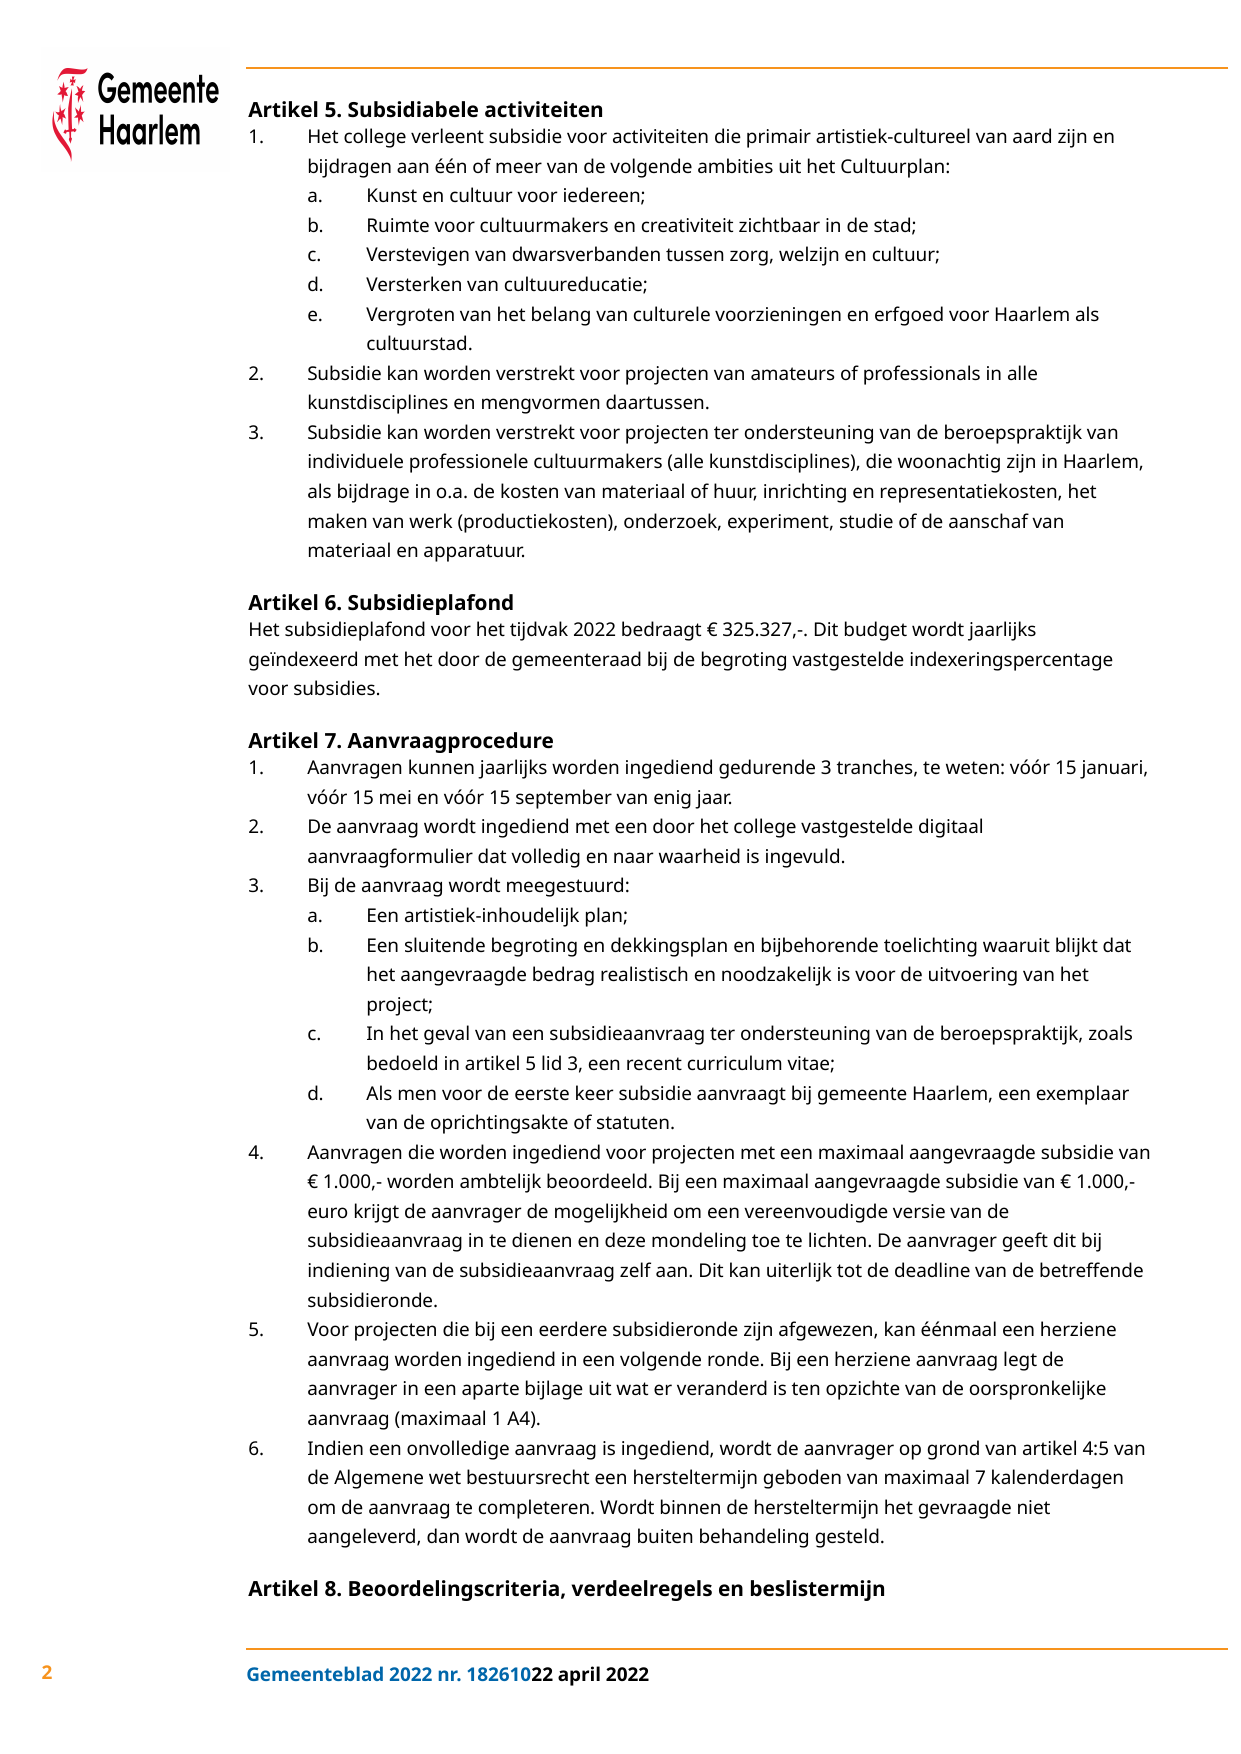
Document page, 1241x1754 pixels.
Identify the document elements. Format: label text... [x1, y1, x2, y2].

list Bij de aanvraag wordt meegestuurd: [248, 873, 1152, 898]
list Ruimte voor cultuurmakers en creativiteit zichtbaar in de stad; [307, 212, 1152, 238]
list Subsidie kan worden verstrekt voor projecten ter ondersteuning van de beroepspraktijk van individuele professionele cultuurmakers (alle kunstdisciplines), die woonachtig zijn in Haarlem, als bijdrage in o.a. de kosten van materiaal of huur, inrichting en representatiekosten, het maken van werk (productiekosten), onderzoek, experiment, studie of de aanschaf van materiaal en apparatuur. [248, 419, 1152, 563]
text Artikel 6. Subsidieplafond [248, 588, 1152, 616]
list Indien een onvolledige aanvraag is ingediend, wordt de aanvrager op grond van artikel 4:5 van de Algemene wet bestuursrecht een hersteltermijn geboden van maximaal 7 kalenderdagen om de aanvraag te completeren. Wordt binnen de hersteltermijn het gevraagde niet aangeleverd, dan wordt de aanvraag buiten behandeling gesteld. [248, 1435, 1152, 1549]
list Het college verleent subsidie voor activiteiten die primair artistiek-cultureel van aard zijn en bijdragen aan één of meer van de volgende ambities uit het Cultuurplan: [248, 123, 1152, 178]
list Als men voor de eerste keer subsidie aanvraagt bij gemeente Haarlem, een exemplaar van de oprichtingsakte of statuten. [307, 1080, 1152, 1135]
list Een sluitende begroting en dekkingsplan en bijbehorende toelichting waaruit blijkt dat het aangevraagde bedrag realistisch en noodzakelijk is voor de uitvoering van het project; [307, 932, 1152, 1017]
text Artikel 5. Subsidiabele activiteiten [248, 95, 1152, 123]
text Artikel 8. Beoordelingscriteria, verdeelregels en beslistermijn [248, 1574, 1152, 1602]
list In het geval van een subsidieaanvraag ter ondersteuning van de beroepspraktijk, zoals bedoeld in artikel 5 lid 3, een recent curriculum vitae; [307, 1021, 1152, 1076]
list De aanvraag wordt ingediend met een door het college vastgestelde digitaal aanvraagformulier dat volledig en naar waarheid is ingevuld. [248, 813, 1152, 869]
list Kunst en cultuur voor iedereen; [307, 182, 1152, 208]
list Aanvragen kunnen jaarlijks worden ingediend gedurende 3 tranches, te weten: vóór 15 januari, vóór 15 mei en vóór 15 september van enig jaar. [248, 754, 1152, 809]
list Aanvragen die worden ingediend voor projecten met een maximaal aangevraagde subsidie van € 1.000,- worden ambtelijk beoordeeld. Bij een maximaal aangevraagde subsidie van € 1.000,- euro krijgt de aanvrager de mogelijkheid om een vereenvoudigde versie van de subsidieaanvraag in te dienen en deze mondeling toe te lichten. De aanvrager geeft dit bij indiening van de subsidieaanvraag zelf aan. Dit kan uiterlijk tot de deadline van de betreffende subsidieronde. [248, 1139, 1152, 1312]
list Een artistiek-inhoudelijk plan; [307, 902, 1152, 928]
list Vergroten van het belang van culturele voorzieningen en erfgoed voor Haarlem als cultuurstad. [307, 301, 1152, 356]
text Het subsidieplafond voor het tijdvak 2022 bedraagt € 325.327,-. Dit budget wordt jaarlijks geïndexeerd met het door de gemeenteraad bij de begroting vastgestelde indexeringspercentage voor subsidies. [248, 616, 1152, 701]
list Subsidie kan worden verstrekt voor projecten van amateurs of professionals in alle kunstdisciplines en mengvormen daartussen. [248, 360, 1152, 415]
text Artikel 7. Aanvraagprocedure [248, 726, 1152, 754]
list Verstevigen van dwarsverbanden tussen zorg, welzijn en cultuur; [307, 242, 1152, 267]
picture [41, 47, 231, 172]
list Versterken van cultuureducatie; [307, 271, 1152, 297]
list Voor projecten die bij een eerdere subsidieronde zijn afgewezen, kan éénmaal een herziene aanvraag worden ingediend in een volgende ronde. Bij een herziene aanvraag legt de aanvrager in een aparte bijlage uit wat er veranderd is ten opzichte van de oorspronkelijke aanvraag (maximaal 1 A4). [248, 1316, 1152, 1431]
